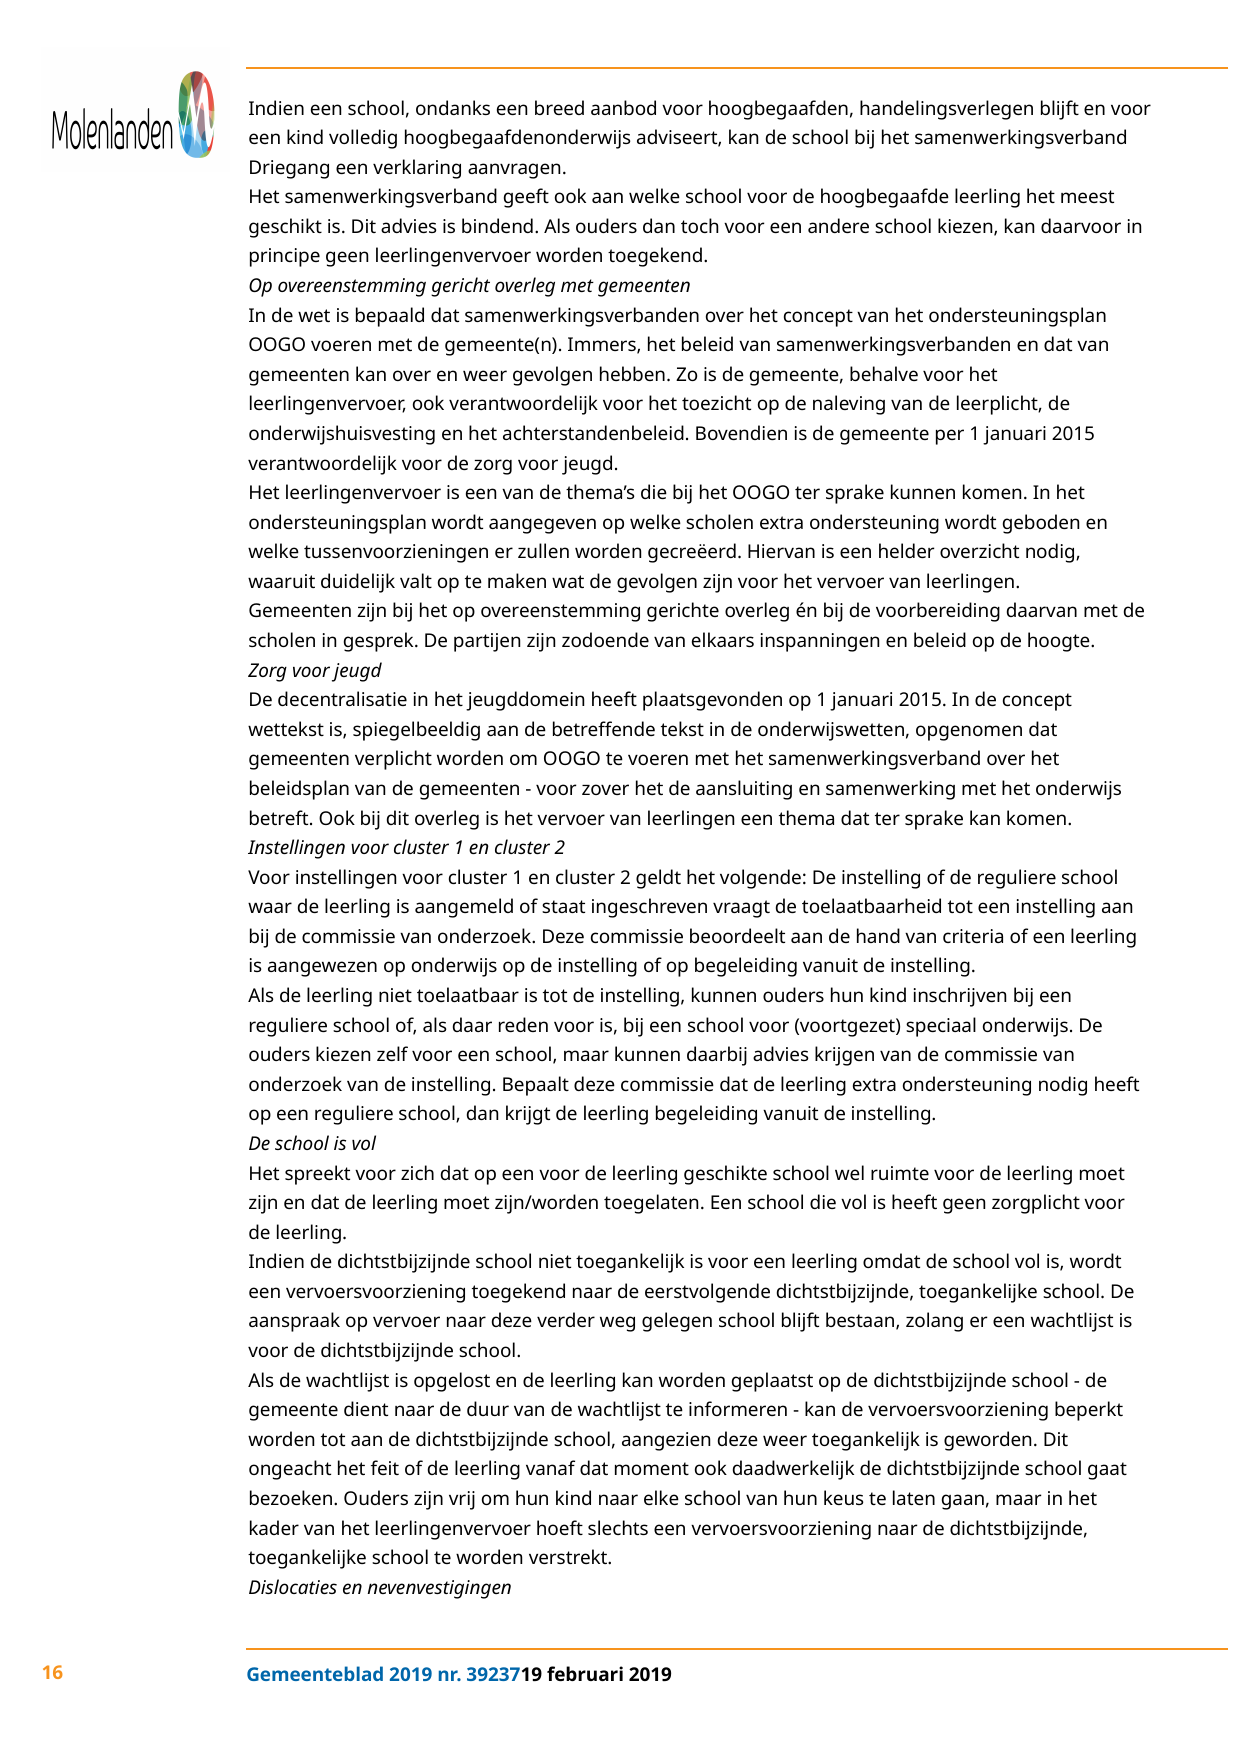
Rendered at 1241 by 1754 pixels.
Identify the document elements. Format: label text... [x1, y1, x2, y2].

text Instellingen voor cluster 1 en cluster 2 [248, 834, 1152, 860]
text Als de wachtlijst is opgelost en de leerling kan worden geplaatst op de dichtstbijzijnde school - de gemeente dient naar de duur van de wachtlijst te informeren - kan de vervoersvoorziening beperkt worden tot aan de dichtstbijzijnde school, aangezien deze weer toegankelijk is geworden. Dit ongeacht het feit of de leerling vanaf dat moment ook daadwerkelijk de dichtstbijzijnde school gaat bezoeken. Ouders zijn vrij om hun kind naar elke school van hun keus te laten gaan, maar in het kader van het leerlingenvervoer hoeft slechts een vervoersvoorziening naar de dichtstbijzijnde, toegankelijke school te worden verstrekt. [248, 1367, 1152, 1570]
text Indien de dichtstbijzijnde school niet toegankelijk is voor een leerling omdat de school vol is, wordt een vervoersvoorziening toegekend naar de eerstvolgende dichtstbijzijnde, toegankelijke school. De aanspraak op vervoer naar deze verder weg gelegen school blijft bestaan, zolang er een wachtlijst is voor de dichtstbijzijnde school. [248, 1248, 1152, 1363]
text Het spreekt voor zich dat op een voor de leerling geschikte school wel ruimte voor de leerling moet zijn en dat de leerling moet zijn/worden toegelaten. Een school die vol is heeft geen zorgplicht voor de leerling. [248, 1160, 1152, 1245]
text Als de leerling niet toelaatbaar is tot de instelling, kunnen ouders hun kind inschrijven bij een reguliere school of, als daar reden voor is, bij een school voor (voortgezet) speciaal onderwijs. De ouders kiezen zelf voor een school, maar kunnen daarbij advies krijgen van de commissie van onderzoek van de instelling. Bepaalt deze commissie dat de leerling extra ondersteuning nodig heeft op een reguliere school, dan krijgt de leerling begeleiding vanuit de instelling. [248, 982, 1152, 1126]
text Gemeenten zijn bij het op overeenstemming gerichte overleg én bij de voorbereiding daarvan met de scholen in gesprek. De partijen zijn zodoende van elkaars inspanningen en beleid op de hoogte. [248, 598, 1152, 653]
text Voor instellingen voor cluster 1 en cluster 2 geldt het volgende: De instelling of de reguliere school waar de leerling is aangemeld of staat ingeschreven vraagt de toelaatbaarheid tot een instelling aan bij de commissie van onderzoek. Deze commissie beoordeelt aan de hand van criteria of een leerling is aangewezen op onderwijs op de instelling of op begeleiding vanuit de instelling. [248, 864, 1152, 978]
text Het leerlingenvervoer is een van de thema’s die bij het OOGO ter sprake kunnen komen. In het ondersteuningsplan wordt aangegeven op welke scholen extra ondersteuning wordt geboden en welke tussenvoorzieningen er zullen worden gecreëerd. Hiervan is een helder overzicht nodig, waaruit duidelijk valt op te maken wat de gevolgen zijn voor het vervoer van leerlingen. [248, 479, 1152, 594]
text Zorg voor jeugd [248, 657, 1152, 683]
text In de wet is bepaald dat samenwerkingsverbanden over het concept van het ondersteuningsplan OOGO voeren met de gemeente(n). Immers, het beleid van samenwerkingsverbanden en dat van gemeenten kan over en weer gevolgen hebben. Zo is de gemeente, behalve voor het leerlingenvervoer, ook verantwoordelijk voor het toezicht op de naleving van de leerplicht, de onderwijshuisvesting en het achterstandenbeleid. Bovendien is de gemeente per 1 januari 2015 verantwoordelijk voor de zorg voor jeugd. [248, 302, 1152, 476]
picture [41, 47, 231, 172]
text Op overeenstemming gericht overleg met gemeenten [248, 272, 1152, 298]
text De decentralisatie in het jeugddomein heeft plaatsgevonden op 1 januari 2015. In de concept wettekst is, spiegelbeeldig aan de betreffende tekst in de onderwijswetten, opgenomen dat gemeenten verplicht worden om OOGO te voeren met het samenwerkingsverband over het beleidsplan van de gemeenten - voor zover het de aansluiting en samenwerking met het onderwijs betreft. Ook bij dit overleg is het vervoer van leerlingen een thema dat ter sprake kan komen. [248, 686, 1152, 831]
text Dislocaties en nevenvestigingen [248, 1574, 1152, 1600]
text Het samenwerkingsverband geeft ook aan welke school voor de hoogbegaafde leerling het meest geschikt is. Dit advies is bindend. Als ouders dan toch voor een andere school kiezen, kan daarvoor in principe geen leerlingenvervoer worden toegekend. [248, 183, 1152, 268]
text De school is vol [248, 1130, 1152, 1156]
text Indien een school, ondanks een breed aanbod voor hoogbegaafden, handelingsverlegen blijft en voor een kind volledig hoogbegaafdenonderwijs adviseert, kan de school bij het samenwerkingsverband Driegang een verklaring aanvragen. [248, 95, 1152, 180]
